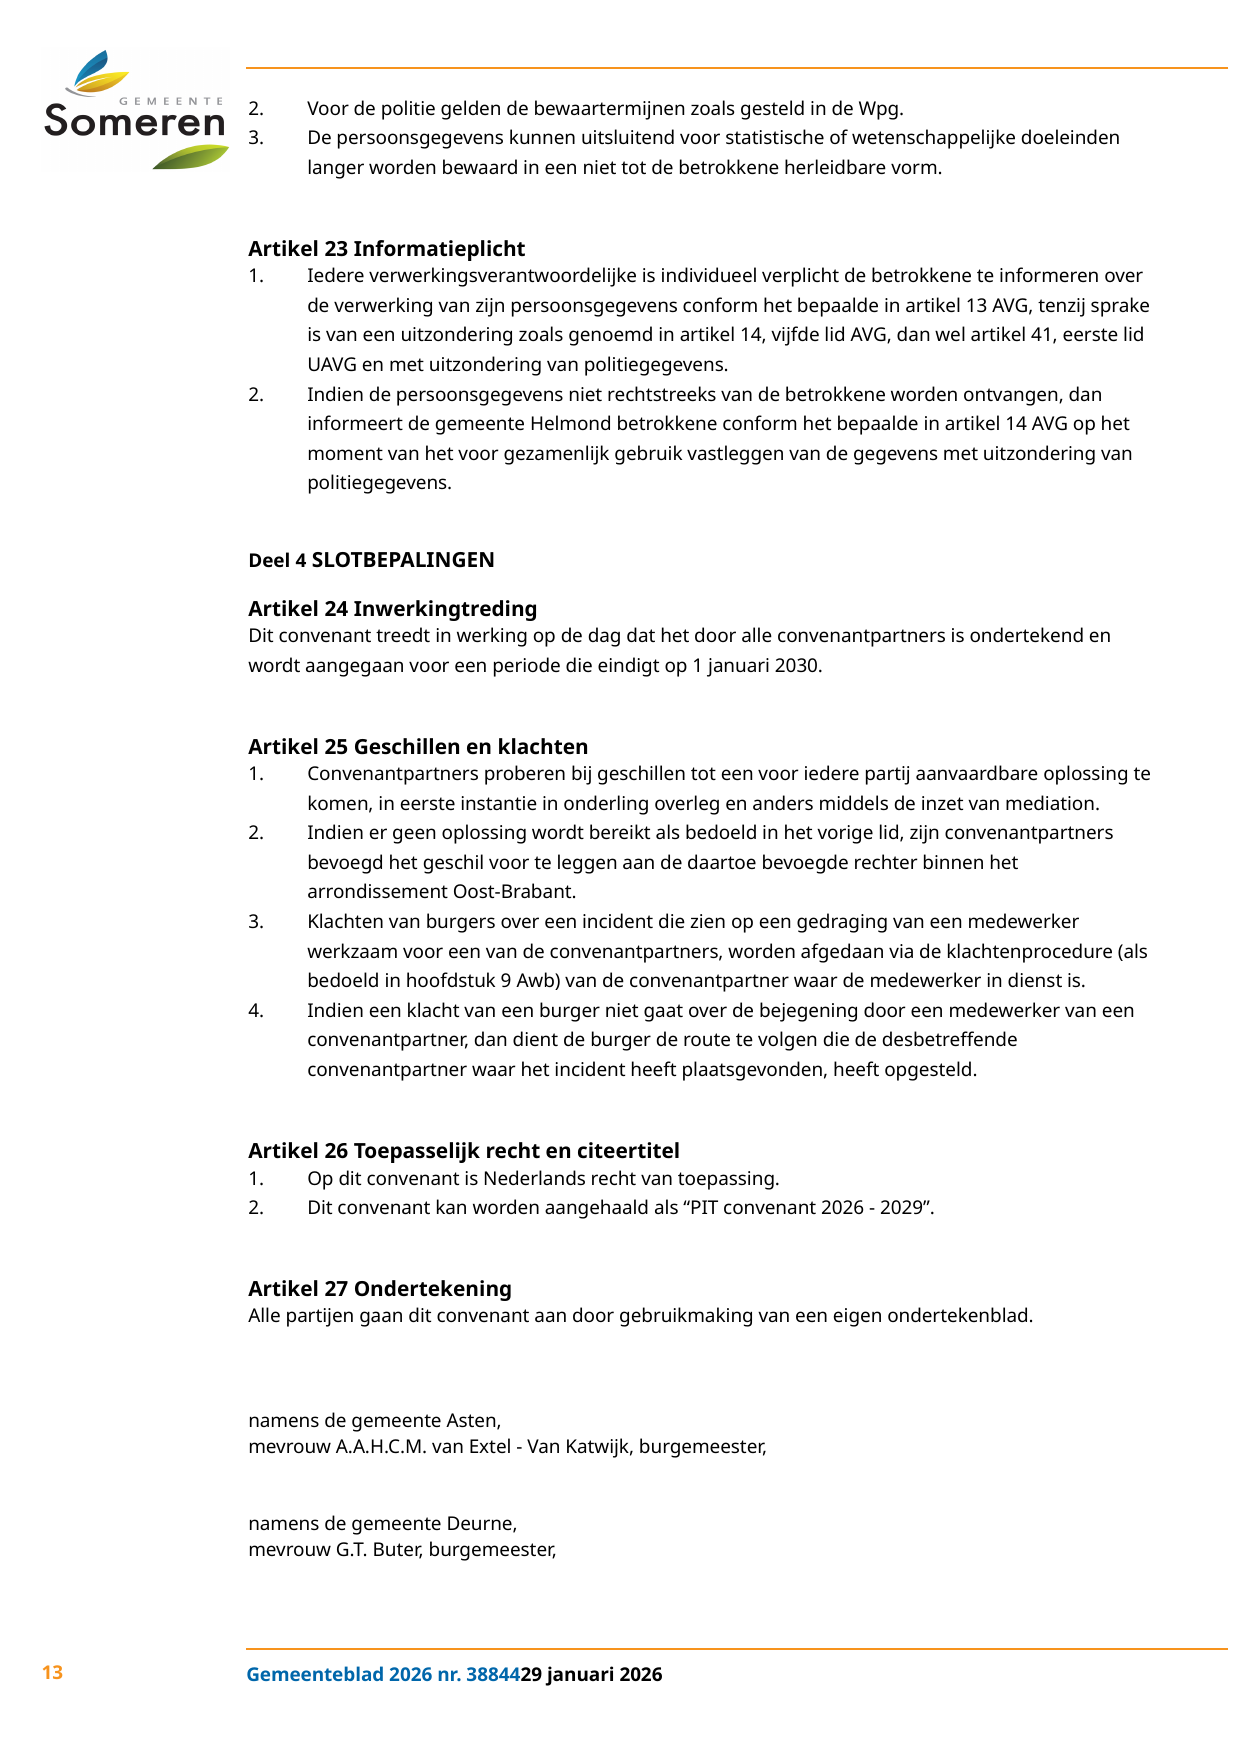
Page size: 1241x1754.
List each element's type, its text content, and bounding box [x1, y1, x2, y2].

text mevrouw A.A.H.C.M. van Extel - Van Katwijk, burgemeester, [248, 1433, 1152, 1459]
text Artikel 24 Inwerkingtreding [248, 594, 1152, 622]
text Dit convenant treedt in werking op de dag dat het door alle convenantpartners is ondertekend en wordt aangegaan voor een periode die eindigt op 1 januari 2030. [248, 622, 1152, 678]
text mevrouw G.T. Buter, burgemeester, [248, 1536, 1152, 1562]
list Convenantpartners proberen bij geschillen tot een voor iedere partij aanvaardbare oplossing te komen, in eerste instantie in onderling overleg en anders middels de inzet van mediation. [248, 760, 1152, 816]
picture [41, 47, 231, 172]
list Indien een klacht van een burger niet gaat over de bejegening door een medewerker van een convenantpartner, dan dient de burger de route te volgen die de desbetreffende convenantpartner waar het incident heeft plaatsgevonden, heeft opgesteld. [248, 997, 1152, 1082]
text namens de gemeente Asten, [248, 1407, 1152, 1433]
list Op dit convenant is Nederlands recht van toepassing. [248, 1165, 1152, 1190]
list Dit convenant kan worden aangehaald als “PIT convenant 2026 - 2029”. [248, 1194, 1152, 1220]
list Indien de persoonsgegevens niet rechtstreeks van de betrokkene worden ontvangen, dan informeert de gemeente Helmond betrokkene conform het bepaalde in artikel 14 AVG op het moment van het voor gezamenlijk gebruik vastleggen van de gegevens met uitzondering van politiegegevens. [248, 381, 1152, 495]
list Klachten van burgers over een incident die zien op een gedraging van een medewerker werkzaam voor een van de convenantpartners, worden afgedaan via de klachtenprocedure (als bedoeld in hoofdstuk 9 Awb) van de convenantpartner waar de medewerker in dienst is. [248, 908, 1152, 993]
text Deel 4 SLOTBEPALINGEN [248, 545, 1152, 573]
text Artikel 27 Ondertekening [248, 1274, 1152, 1303]
list De persoonsgegevens kunnen uitsluitend voor statistische of wetenschappelijke doeleinden langer worden bewaard in een niet tot de betrokkene herleidbare vorm. [248, 124, 1152, 180]
text Artikel 26 Toepasselijk recht en citeertitel [248, 1136, 1152, 1165]
text Artikel 25 Geschillen en klachten [248, 732, 1152, 760]
list Voor de politie gelden de bewaartermijnen zoals gesteld in de Wpg. [248, 95, 1152, 121]
list Indien er geen oplossing wordt bereikt als bedoeld in het vorige lid, zijn convenantpartners bevoegd het geschil voor te leggen aan de daartoe bevoegde rechter binnen het arrondissement Oost-Brabant. [248, 819, 1152, 904]
text Alle partijen gaan dit convenant aan door gebruikmaking van een eigen ondertekenblad. [248, 1303, 1152, 1328]
list Iedere verwerkingsverantwoordelijke is individueel verplicht de betrokkene te informeren over de verwerking van zijn persoonsgegevens conform het bepaalde in artikel 13 AVG, tenzij sprake is van een uitzondering zoals genoemd in artikel 14, vijfde lid AVG, dan wel artikel 41, eerste lid UAVG en met uitzondering van politiegegevens. [248, 262, 1152, 377]
text Artikel 23 Informatieplicht [248, 234, 1152, 262]
text namens de gemeente Deurne, [248, 1510, 1152, 1536]
